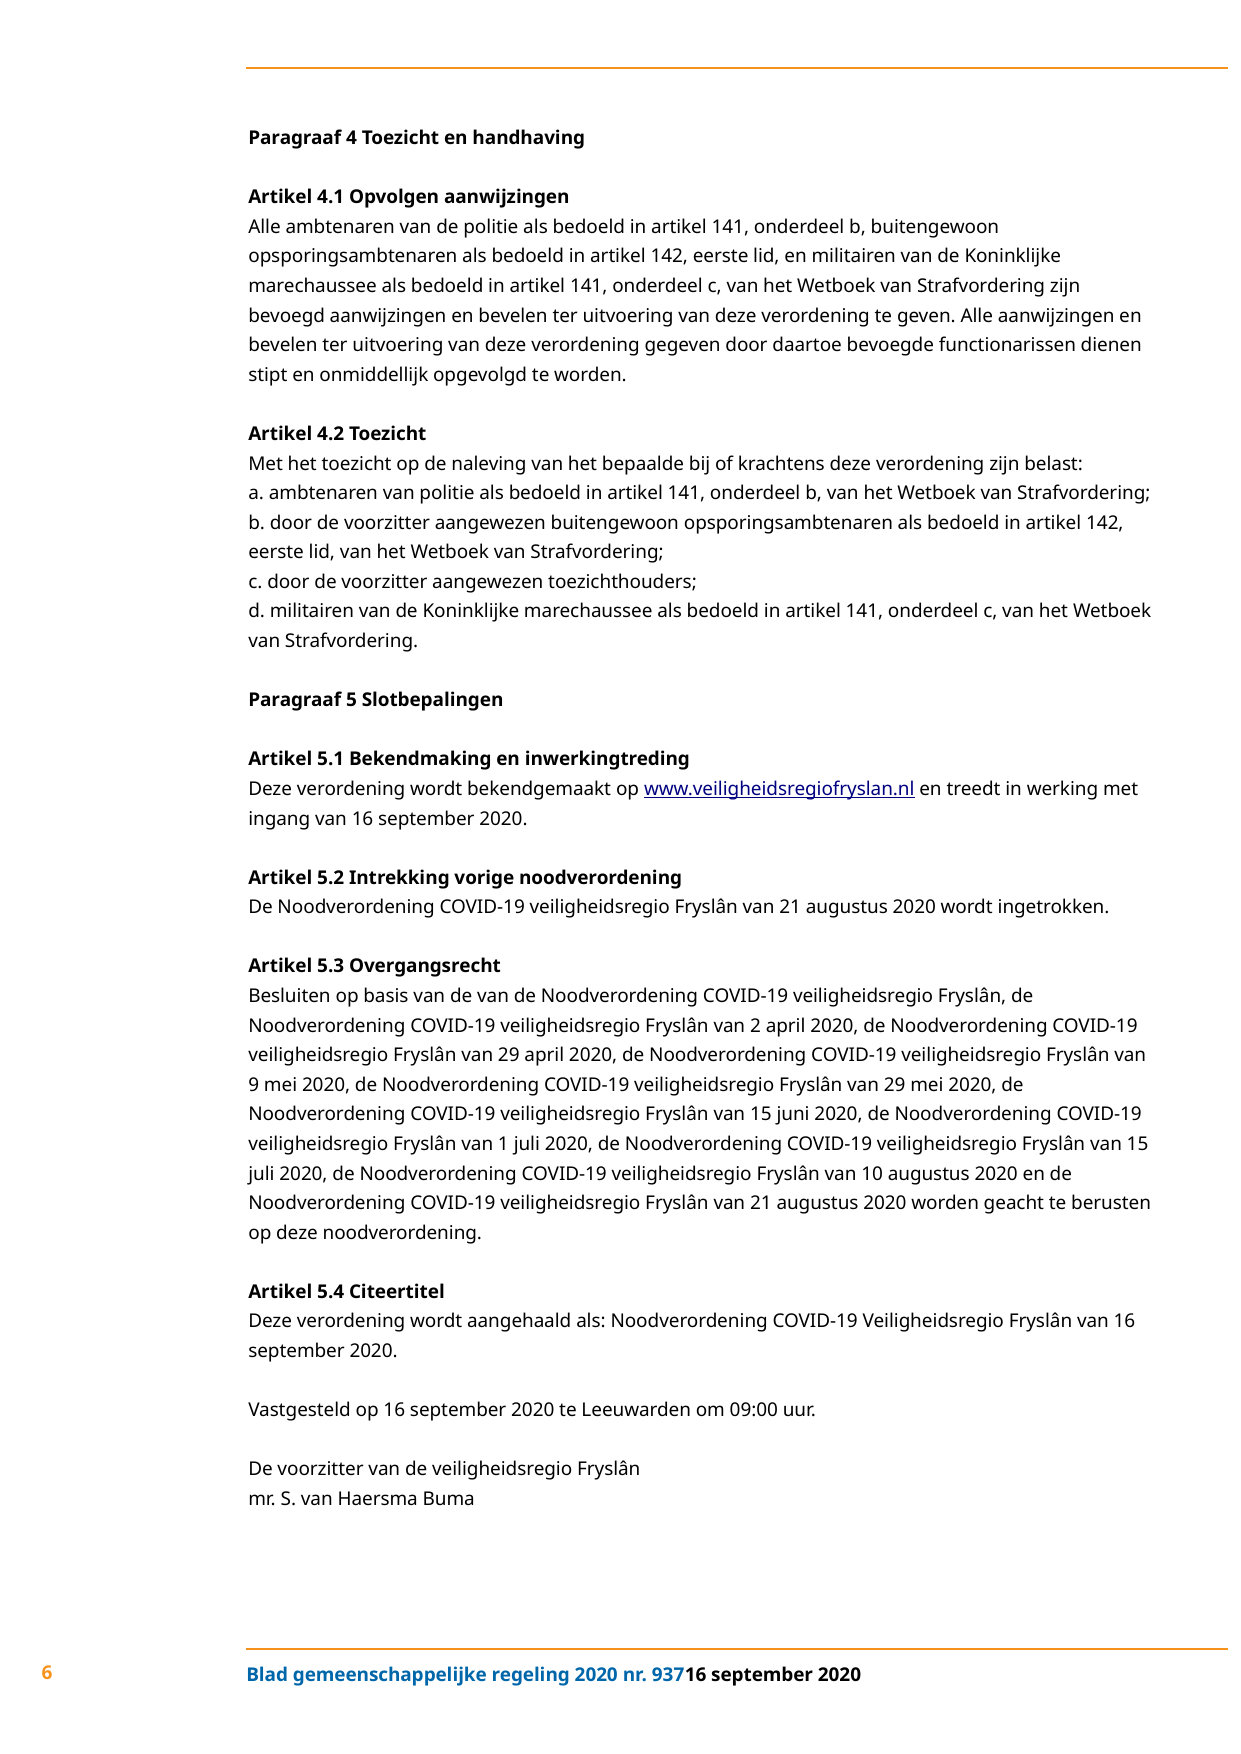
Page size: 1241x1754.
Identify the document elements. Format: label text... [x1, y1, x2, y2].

text Deze verordening wordt bekendgemaakt op www.veiligheidsregiofryslan.nl en treedt in werking met ingang van 16 september 2020. [248, 775, 1152, 831]
text c. door de voorzitter aangewezen toezichthouders; [248, 568, 1152, 594]
text Artikel 5.3 Overgangsrecht [248, 953, 1152, 978]
text Paragraaf 4 Toezicht en handhaving [248, 124, 1152, 150]
text Artikel 4.2 Toezicht [248, 420, 1152, 446]
text a. ambtenaren van politie als bedoeld in artikel 141, onderdeel b, van het Wetboek van Strafvordering; [248, 479, 1152, 505]
text De voorzitter van de veiligheidsregio Fryslân [248, 1456, 1152, 1481]
text Paragraaf 5 Slotbepalingen [248, 686, 1152, 712]
picture [41, 47, 231, 172]
text Artikel 4.1 Opvolgen aanwijzingen [248, 183, 1152, 209]
text Artikel 5.4 Citeertitel [248, 1278, 1152, 1304]
text Vastgesteld op 16 september 2020 te Leeuwarden om 09:00 uur. [248, 1396, 1152, 1422]
text Besluiten op basis van de van de Noodverordening COVID-19 veiligheidsregio Fryslân, de Noodverordening COVID-19 veiligheidsregio Fryslân van 2 april 2020, de Noodverordening COVID-19 veiligheidsregio Fryslân van 29 april 2020, de Noodverordening COVID-19 veiligheidsregio Fryslân van 9 mei 2020, de Noodverordening COVID-19 veiligheidsregio Fryslân van 29 mei 2020, de Noodverordening COVID-19 veiligheidsregio Fryslân van 15 juni 2020, de Noodverordening COVID-19 veiligheidsregio Fryslân van 1 juli 2020, de Noodverordening COVID-19 veiligheidsregio Fryslân van 15 juli 2020, de Noodverordening COVID-19 veiligheidsregio Fryslân van 10 augustus 2020 en de Noodverordening COVID-19 veiligheidsregio Fryslân van 21 augustus 2020 worden geacht te berusten op deze noodverordening. [248, 982, 1152, 1245]
text De Noodverordening COVID-19 veiligheidsregio Fryslân van 21 augustus 2020 wordt ingetrokken. [248, 893, 1152, 919]
text Artikel 5.2 Intrekking vorige noodverordening [248, 864, 1152, 890]
text d. militairen van de Koninklijke marechaussee als bedoeld in artikel 141, onderdeel c, van het Wetboek van Strafvordering. [248, 598, 1152, 653]
text Alle ambtenaren van de politie als bedoeld in artikel 141, onderdeel b, buitengewoon opsporingsambtenaren als bedoeld in artikel 142, eerste lid, en militairen van de Koninklijke marechaussee als bedoeld in artikel 141, onderdeel c, van het Wetboek van Strafvordering zijn bevoegd aanwijzingen en bevelen ter uitvoering van deze verordening te geven. Alle aanwijzingen en bevelen ter uitvoering van deze verordening gegeven door daartoe bevoegde functionarissen dienen stipt en onmiddellijk opgevolgd te worden. [248, 213, 1152, 387]
text Artikel 5.1 Bekendmaking en inwerkingtreding [248, 746, 1152, 771]
text Deze verordening wordt aangehaald als: Noodverordening COVID-19 Veiligheidsregio Fryslân van 16 september 2020. [248, 1308, 1152, 1363]
text b. door de voorzitter aangewezen buitengewoon opsporingsambtenaren als bedoeld in artikel 142, eerste lid, van het Wetboek van Strafvordering; [248, 509, 1152, 564]
text mr. S. van Haersma Buma [248, 1485, 1152, 1511]
text Met het toezicht op de naleving van het bepaalde bij of krachtens deze verordening zijn belast: [248, 450, 1152, 476]
